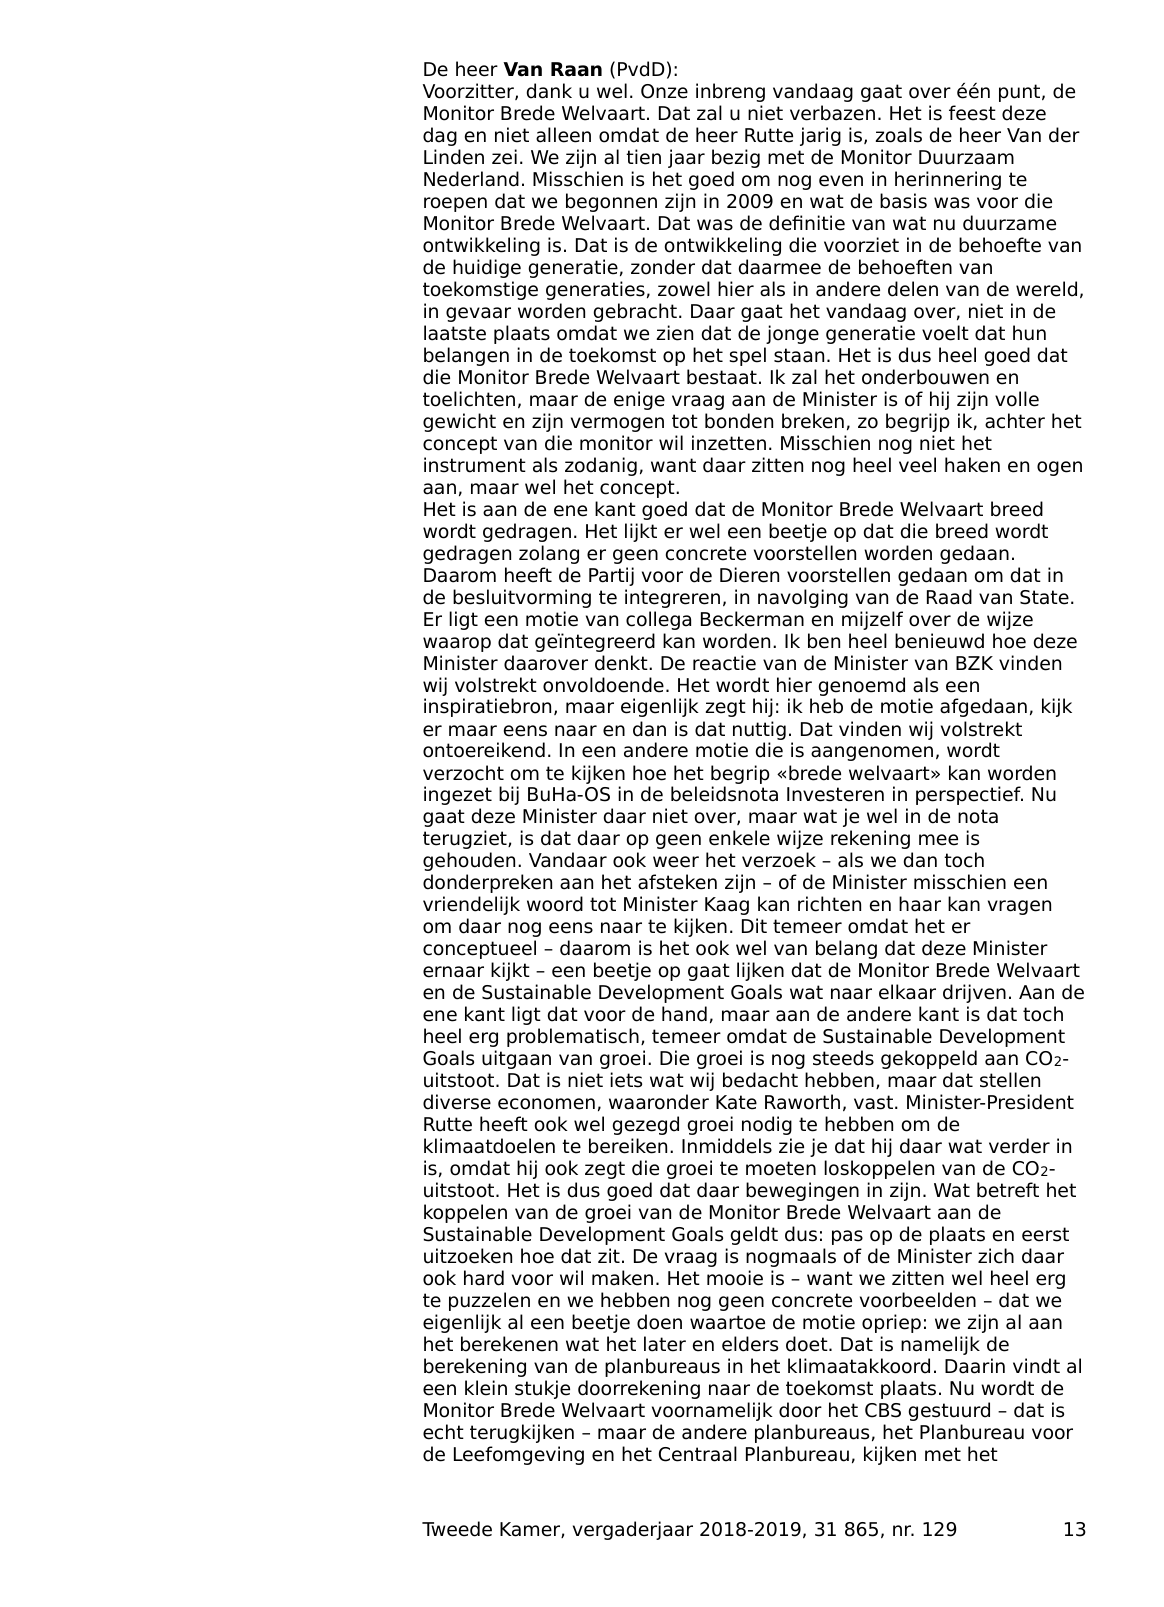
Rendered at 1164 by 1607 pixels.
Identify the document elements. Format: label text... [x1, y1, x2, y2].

text Voorzitter, dank u wel. Onze inbreng vandaag gaat over één punt, de Monitor Brede Welvaart. Dat zal u niet verbazen. Het is feest deze dag en niet alleen omdat de heer Rutte jarig is, zoals de heer Van der Linden zei. We zijn al tien jaar bezig met de Monitor Duurzaam Nederland. Misschien is het goed om nog even in herinnering te roepen dat we begonnen zijn in 2009 en wat de basis was voor die Monitor Brede Welvaart. Dat was de definitie van wat nu duurzame ontwikkeling is. Dat is de ontwikkeling die voorziet in de behoefte van de huidige generatie, zonder dat daarmee de behoeften van toekomstige generaties, zowel hier als in andere delen van de wereld, in gevaar worden gebracht. Daar gaat het vandaag over, niet in de laatste plaats omdat we zien dat de jonge generatie voelt dat hun belangen in de toekomst op het spel staan. Het is dus heel goed dat die Monitor Brede Welvaart bestaat. Ik zal het onderbouwen en toelichten, maar de enige vraag aan de Minister is of hij zijn volle gewicht en zijn vermogen tot bonden breken, zo begrijp ik, achter het concept van die monitor wil inzetten. Misschien nog niet het instrument als zodanig, want daar zitten nog heel veel haken en ogen aan, maar wel het concept. [422, 81, 1087, 499]
text De heer Van Raan (PvdD): [422, 59, 1087, 81]
text Het is aan de ene kant goed dat de Monitor Brede Welvaart breed wordt gedragen. Het lijkt er wel een beetje op dat die breed wordt gedragen zolang er geen concrete voorstellen worden gedaan. Daarom heeft de Partij voor de Dieren voorstellen gedaan om dat in de besluitvorming te integreren, in navolging van de Raad van State. Er ligt een motie van collega Beckerman en mijzelf over de wijze waarop dat geïntegreerd kan worden. Ik ben heel benieuwd hoe deze Minister daarover denkt. De reactie van de Minister van BZK vinden wij volstrekt onvoldoende. Het wordt hier genoemd als een inspiratiebron, maar eigenlijk zegt hij: ik heb de motie afgedaan, kijk er maar eens naar en dan is dat nuttig. Dat vinden wij volstrekt ontoereikend. In een andere motie die is aangenomen, wordt verzocht om te kijken hoe het begrip «brede welvaart» kan worden ingezet bij BuHa-OS in de beleidsnota Investeren in perspectief. Nu gaat deze Minister daar niet over, maar wat je wel in de nota terugziet, is dat daar op geen enkele wijze rekening mee is gehouden. Vandaar ook weer het verzoek – als we dan toch donderpreken aan het afsteken zijn – of de Minister misschien een vriendelijk woord tot Minister Kaag kan richten en haar kan vragen om daar nog eens naar te kijken. Dit temeer omdat het er conceptueel – daarom is het ook wel van belang dat deze Minister ernaar kijkt – een beetje op gaat lijken dat de Monitor Brede Welvaart en de Sustainable Development Goals wat naar elkaar drijven. Aan de ene kant ligt dat voor de hand, maar aan de andere kant is dat toch heel erg problematisch, temeer omdat de Sustainable Development Goals uitgaan van groei. Die groei is nog steeds gekoppeld aan CO2-uitstoot. Dat is niet iets wat wij bedacht hebben, maar dat stellen diverse economen, waaronder Kate Raworth, vast. Minister-President Rutte heeft ook wel gezegd groei nodig te hebben om de klimaatdoelen te bereiken. Inmiddels zie je dat hij daar wat verder in is, omdat hij ook zegt die groei te moeten loskoppelen van de CO2-uitstoot. Het is dus goed dat daar bewegingen in zijn. Wat betreft het koppelen van de groei van de Monitor Brede Welvaart aan de Sustainable Development Goals geldt dus: pas op de plaats en eerst uitzoeken hoe dat zit. De vraag is nogmaals of de Minister zich daar ook hard voor wil maken. Het mooie is – want we zitten wel heel erg te puzzelen en we hebben nog geen concrete voorbeelden – dat we eigenlijk al een beetje doen waartoe de motie opriep: we zijn al aan het berekenen wat het later en elders doet. Dat is namelijk de berekening van de planbureaus in het klimaatakkoord. Daarin vindt al een klein stukje doorrekening naar de toekomst plaats. Nu wordt de Monitor Brede Welvaart voornamelijk door het CBS gestuurd – dat is echt terugkijken – maar de andere planbureaus, het Planbureau voor de Leefomgeving en het Centraal Planbureau, kijken met het [422, 499, 1087, 1466]
